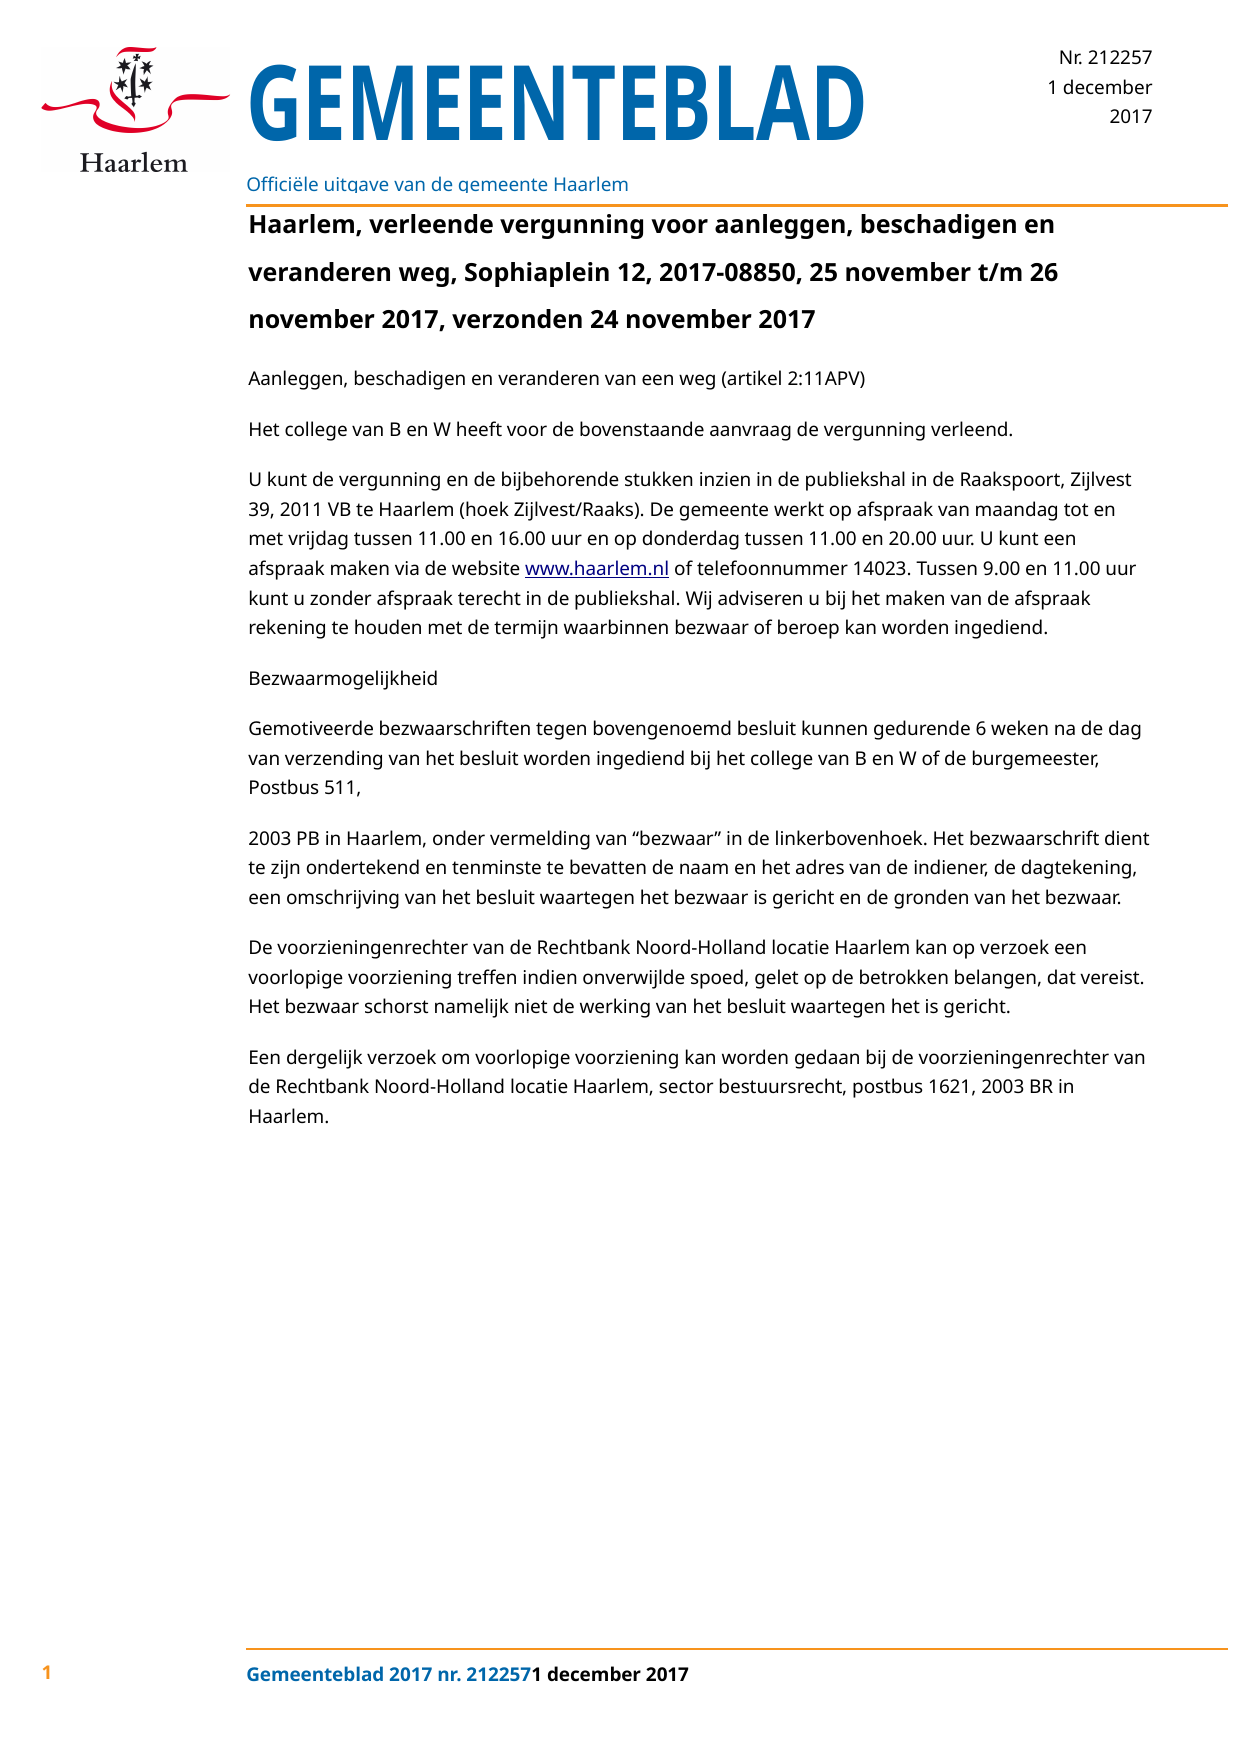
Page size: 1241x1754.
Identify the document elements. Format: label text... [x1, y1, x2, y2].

text U kunt de vergunning en de bijbehorende stukken inzien in de publiekshal in de Raakspoort, Zijlvest 39, 2011 VB te Haarlem (hoek Zijlvest/Raaks). De gemeente werkt op afspraak van maandag tot en met vrijdag tussen 11.00 en 16.00 uur en op donderdag tussen 11.00 en 20.00 uur. U kunt een afspraak maken via de website www.haarlem.nl of telefoonnummer 14023. Tussen 9.00 en 11.00 uur kunt u zonder afspraak terecht in de publiekshal. Wij adviseren u bij het maken van de afspraak rekening te houden met de termijn waarbinnen bezwaar of beroep kan worden ingediend. [248, 466, 1152, 640]
text Het college van B en W heeft voor de bovenstaande aanvraag de vergunning verleend. [248, 416, 1152, 442]
text Gemotiveerde bezwaarschriften tegen bovengenoemd besluit kunnen gedurende 6 weken na de dag van verzending van het besluit worden ingediend bij het college van B en W of de burgemeester, Postbus 511, [248, 715, 1152, 800]
text Bezwaarmogelijkheid [248, 665, 1152, 690]
picture [41, 47, 231, 172]
text Aanleggen, beschadigen en veranderen van een weg (artikel 2:11APV) [248, 366, 1152, 391]
text 2003 PB in Haarlem, onder vermelding van “bezwaar” in de linkerbovenhoek. Het bezwaarschrift dient te zijn ondertekend en tenminste te bevatten de naam en het adres van de indiener, de dagtekening, een omschrijving van het besluit waartegen het bezwaar is gericht en de gronden van het bezwaar. [248, 825, 1152, 909]
text De voorzieningenrechter van de Rechtbank Noord-Holland locatie Haarlem kan op verzoek een voorlopige voorziening treffen indien onverwijlde spoed, gelet op de betrokken belangen, dat vereist. Het bezwaar schorst namelijk niet de werking van het besluit waartegen het is gericht. [248, 934, 1152, 1019]
text Haarlem, verleende vergunning voor aanleggen, beschadigen en veranderen weg, Sophiaplein 12, 2017-08850, 25 november t/m 26 november 2017, verzonden 24 november 2017 [248, 207, 1152, 336]
text Een dergelijk verzoek om voorlopige voorziening kan worden gedaan bij de voorzieningenrechter van de Rechtbank Noord-Holland locatie Haarlem, sector bestuursrecht, postbus 1621, 2003 BR in Haarlem. [248, 1044, 1152, 1129]
